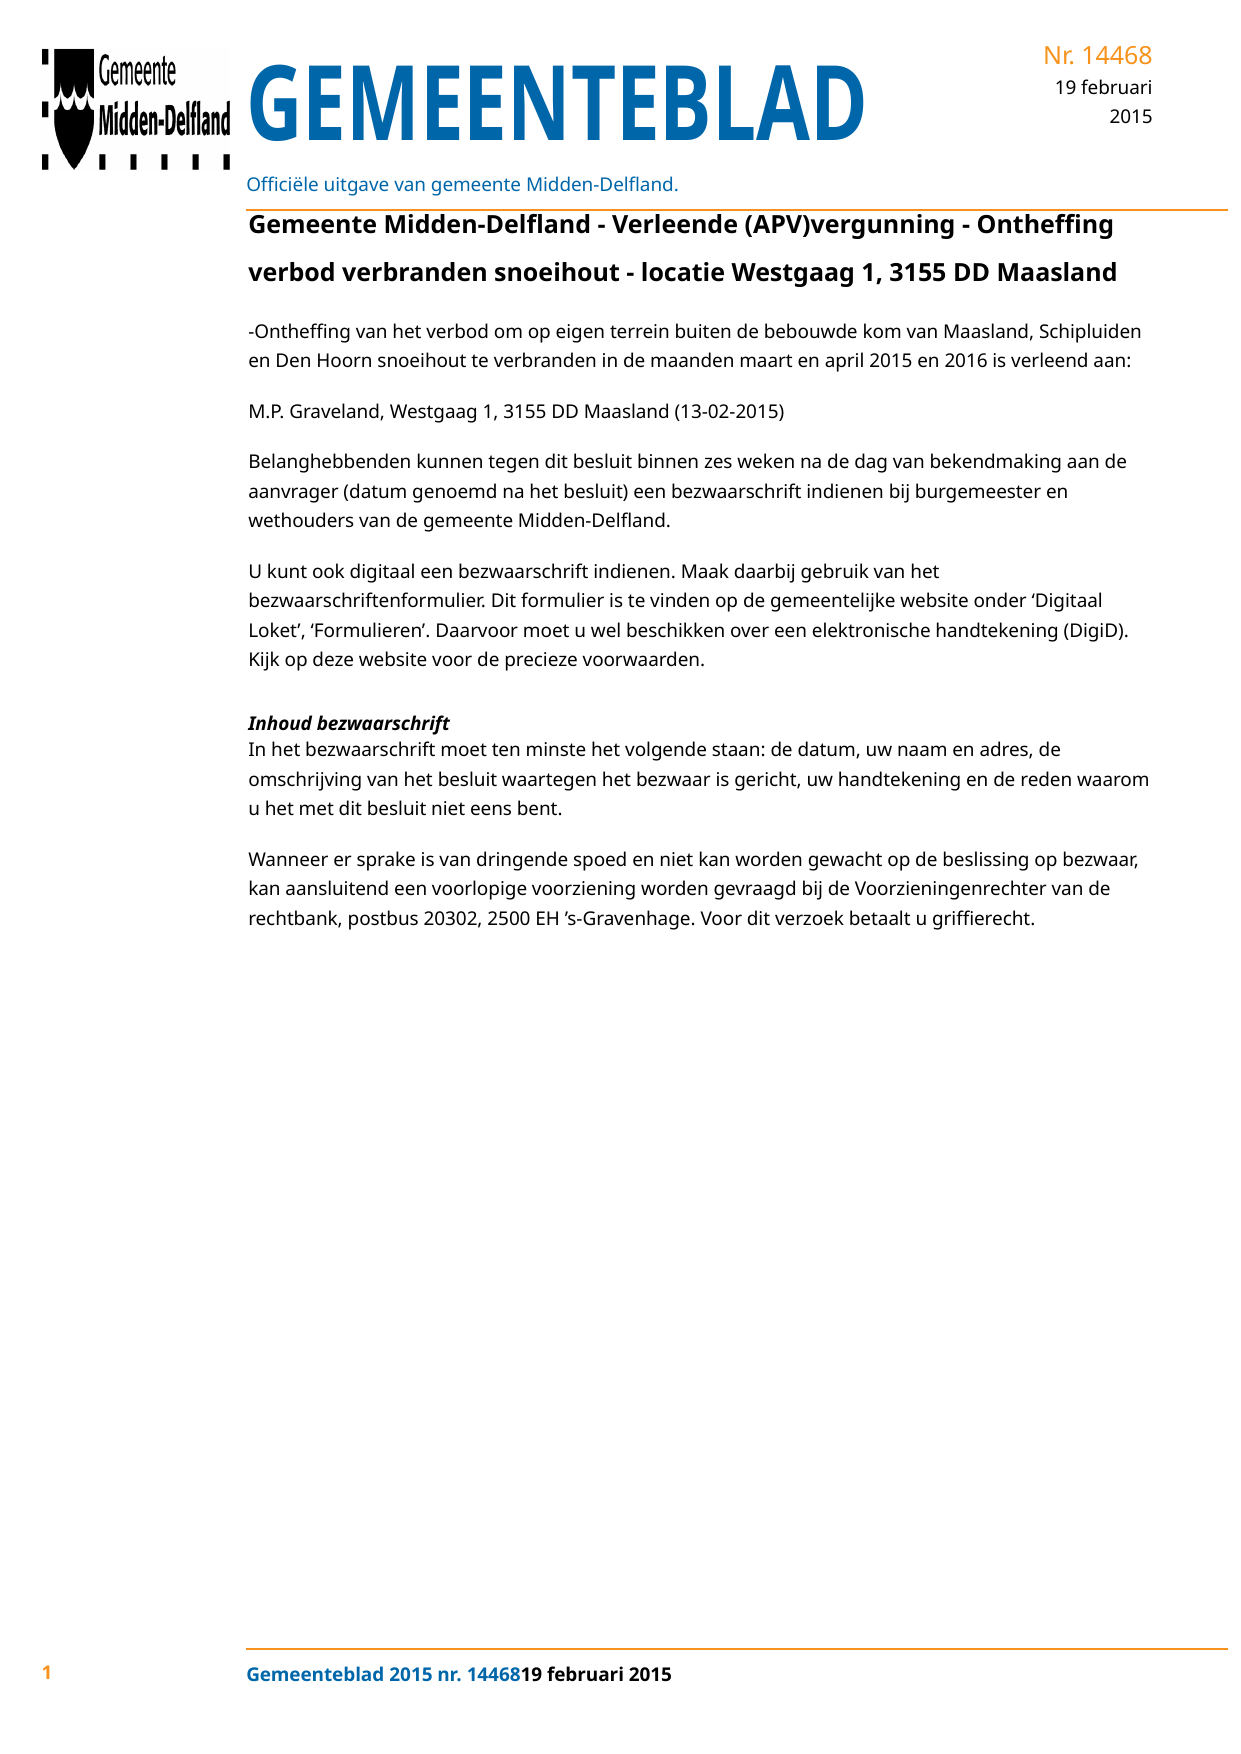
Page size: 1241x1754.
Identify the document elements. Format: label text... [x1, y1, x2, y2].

text Wanneer er sprake is van dringende spoed en niet kan worden gewacht op de beslissing op bezwaar, kan aansluitend een voorlopige voorziening worden gevraagd bij de Voorzieningenrechter van de rechtbank, postbus 20302, 2500 EH ’s-Gravenhage. Voor dit verzoek betaalt u griffierecht. [248, 846, 1152, 931]
text Belanghebbenden kunnen tegen dit besluit binnen zes weken na de dag van bekendmaking aan de aanvrager (datum genoemd na het besluit) een bezwaarschrift indienen bij burgemeester en wethouders van de gemeente Midden-Delfland. [248, 448, 1152, 533]
text Inhoud bezwaarschrift [248, 711, 1152, 736]
picture [41, 47, 231, 172]
text M.P. Graveland, Westgaag 1, 3155 DD Maasland (13-02-2015) [248, 398, 1152, 424]
text In het bezwaarschrift moet ten minste het volgende staan: de datum, uw naam en adres, de omschrijving van het besluit waartegen het bezwaar is gericht, uw handtekening en de reden waarom u het met dit besluit niet eens bent. [248, 736, 1152, 821]
text U kunt ook digitaal een bezwaarschrift indienen. Maak daarbij gebruik van het bezwaarschriftenformulier. Dit formulier is te vinden op de gemeentelijke website onder ‘Digitaal Loket’, ‘Formulieren’. Daarvoor moet u wel beschikken over een elektronische handtekening (DigiD). Kijk op deze website voor de precieze voorwaarden. [248, 558, 1152, 672]
text Gemeente Midden-Delfland - Verleende (APV)vergunning - Ontheffing verbod verbranden snoeihout - locatie Westgaag 1, 3155 DD Maasland [248, 211, 1152, 288]
text -Ontheffing van het verbod om op eigen terrein buiten de bebouwde kom van Maasland, Schipluiden en Den Hoorn snoeihout te verbranden in de maanden maart en april 2015 en 2016 is verleend aan: [248, 318, 1152, 373]
